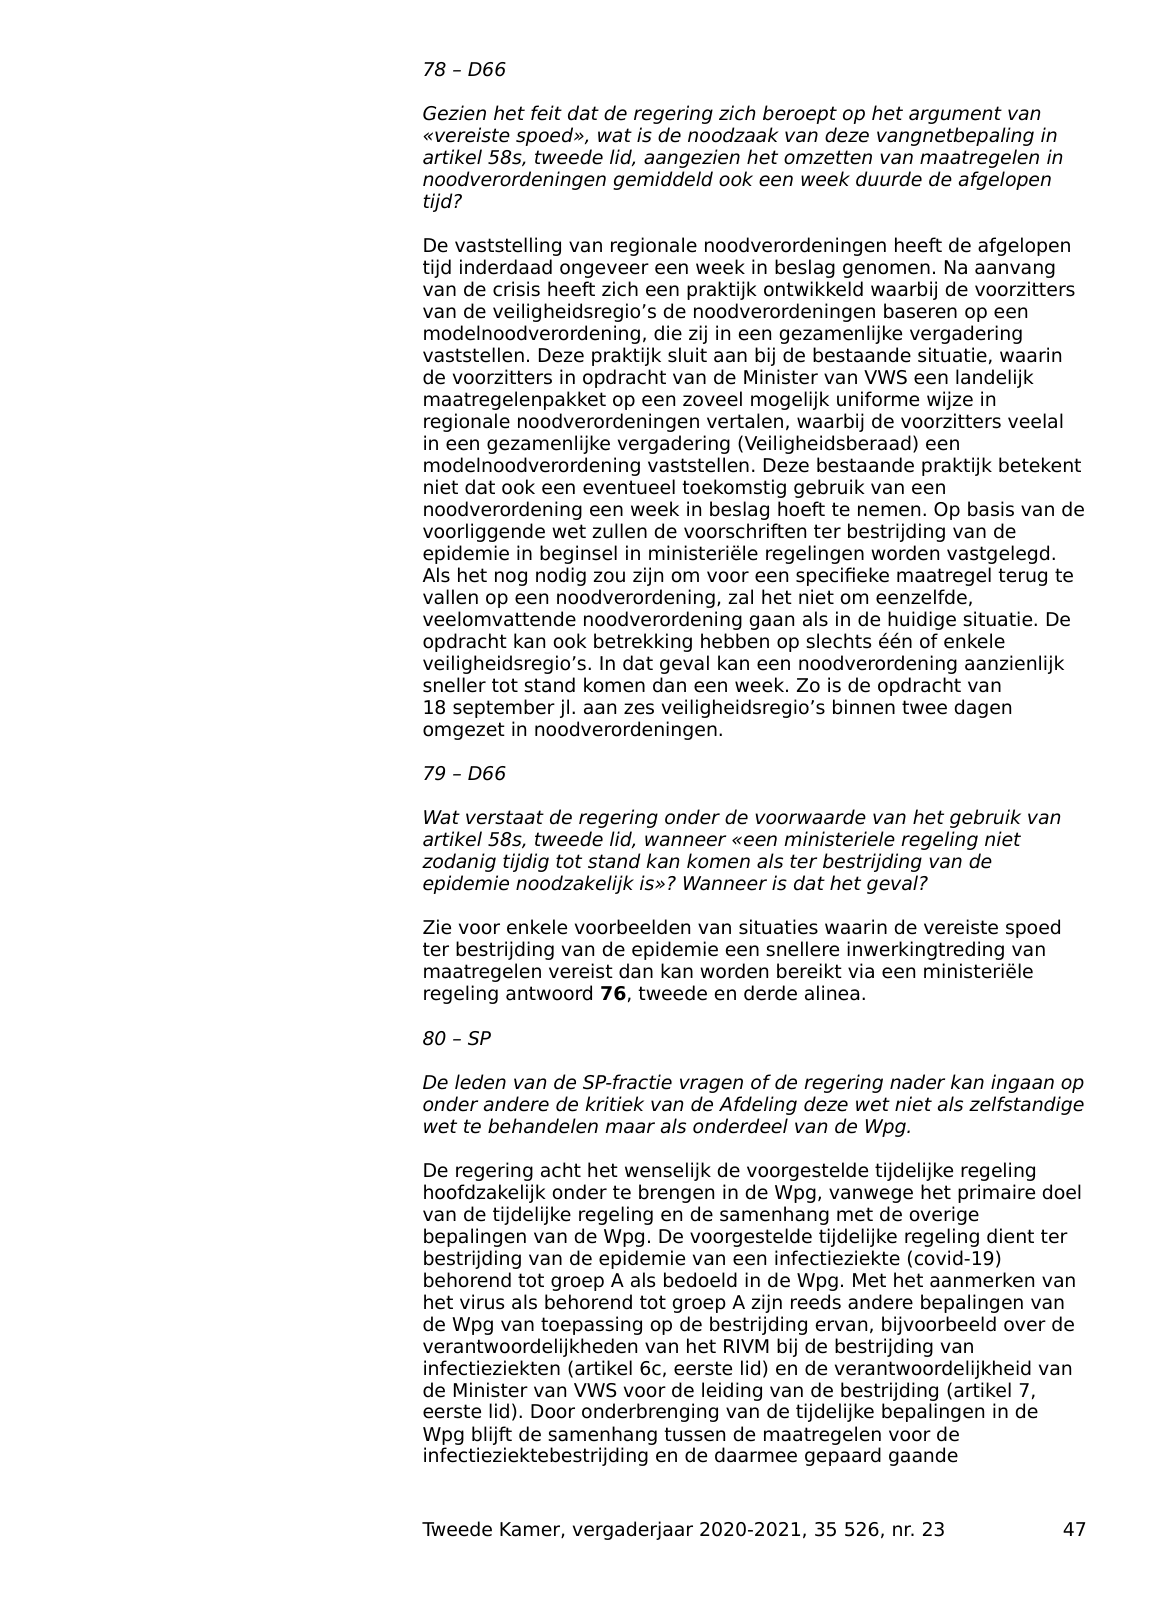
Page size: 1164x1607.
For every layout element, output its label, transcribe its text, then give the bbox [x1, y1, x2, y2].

text De regering acht het wenselijk de voorgestelde tijdelijke regeling hoofdzakelijk onder te brengen in de Wpg, vanwege het primaire doel van de tijdelijke regeling en de samenhang met de overige bepalingen van de Wpg. De voorgestelde tijdelijke regeling dient ter bestrijding van de epidemie van een infectieziekte (covid-19) behorend tot groep A als bedoeld in de Wpg. Met het aanmerken van het virus als behorend tot groep A zijn reeds andere bepalingen van de Wpg van toepassing op de bestrijding ervan, bijvoorbeeld over de verantwoordelijkheden van het RIVM bij de bestrijding van infectieziekten (artikel 6c, eerste lid) en de verantwoordelijkheid van de Minister van VWS voor de leiding van de bestrijding (artikel 7, eerste lid). Door onderbrenging van de tijdelijke bepalingen in de Wpg blijft de samenhang tussen de maatregelen voor de infectieziektebestrijding en de daarmee gepaard gaande [422, 1160, 1087, 1467]
subtitle 78 – D66 [422, 59, 1087, 81]
text Wat verstaat de regering onder de voorwaarde van het gebruik van artikel 58s, tweede lid, wanneer «een ministeriele regeling niet zodanig tijdig tot stand kan komen als ter bestrijding van de epidemie noodzakelijk is»? Wanneer is dat het geval? [422, 807, 1087, 895]
text Zie voor enkele voorbeelden van situaties waarin de vereiste spoed ter bestrijding van de epidemie een snellere inwerkingtreding van maatregelen vereist dan kan worden bereikt via een ministeriële regeling antwoord 76, tweede en derde alinea. [422, 917, 1087, 1005]
text De leden van de SP-fractie vragen of de regering nader kan ingaan op onder andere de kritiek van de Afdeling deze wet niet als zelfstandige wet te behandelen maar als onderdeel van de Wpg. [422, 1072, 1087, 1137]
text Gezien het feit dat de regering zich beroept op het argument van «vereiste spoed», wat is de noodzaak van deze vangnetbepaling in artikel 58s, tweede lid, aangezien het omzetten van maatregelen in noodverordeningen gemiddeld ook een week duurde de afgelopen tijd? [422, 103, 1087, 213]
subtitle 80 – SP [422, 1027, 1087, 1049]
subtitle 79 – D66 [422, 763, 1087, 785]
text De vaststelling van regionale noodverordeningen heeft de afgelopen tijd inderdaad ongeveer een week in beslag genomen. Na aanvang van de crisis heeft zich een praktijk ontwikkeld waarbij de voorzitters van de veiligheidsregio’s de noodverordeningen baseren op een modelnoodverordening, die zij in een gezamenlijke vergadering vaststellen. Deze praktijk sluit aan bij de bestaande situatie, waarin de voorzitters in opdracht van de Minister van VWS een landelijk maatregelenpakket op een zoveel mogelijk uniforme wijze in regionale noodverordeningen vertalen, waarbij de voorzitters veelal in een gezamenlijke vergadering (Veiligheidsberaad) een modelnoodverordening vaststellen. Deze bestaande praktijk betekent niet dat ook een eventueel toekomstig gebruik van een noodverordening een week in beslag hoeft te nemen. Op basis van de voorliggende wet zullen de voorschriften ter bestrijding van de epidemie in beginsel in ministeriële regelingen worden vastgelegd. Als het nog nodig zou zijn om voor een specifieke maatregel terug te vallen op een noodverordening, zal het niet om eenzelfde, veelomvattende noodverordening gaan als in de huidige situatie. De opdracht kan ook betrekking hebben op slechts één of enkele veiligheidsregio’s. In dat geval kan een noodverordening aanzienlijk sneller tot stand komen dan een week. Zo is de opdracht van 18 september jl. aan zes veiligheidsregio’s binnen twee dagen omgezet in noodverordeningen. [422, 235, 1087, 741]
